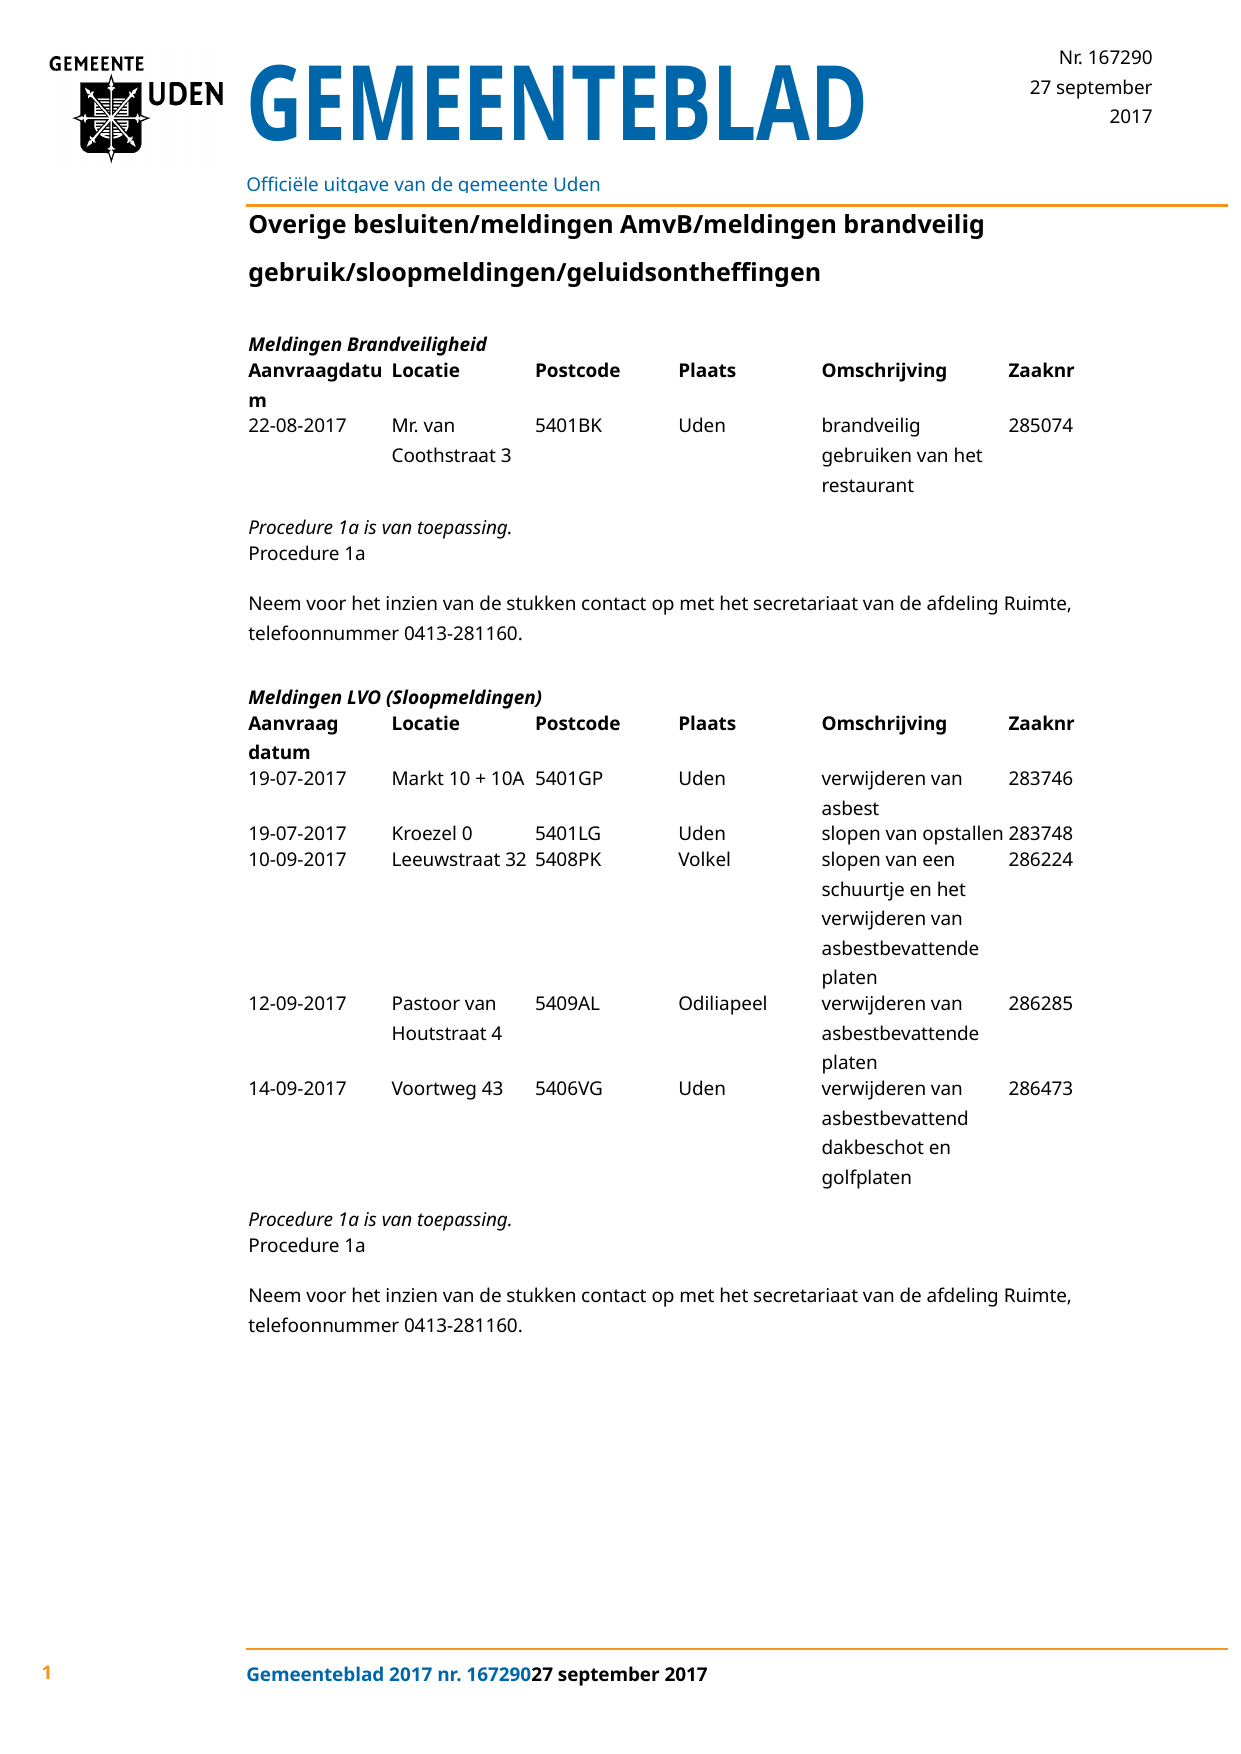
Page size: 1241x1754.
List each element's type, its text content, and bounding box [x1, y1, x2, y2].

table_cell 5401LG [535, 820, 678, 846]
table_header Omschrijving [821, 357, 1008, 413]
text Overige besluiten/meldingen AmvB/meldingen brandveilig gebruik/sloopmeldingen/geluidsontheffingen [248, 207, 1152, 288]
text Neem voor het inzien van de stukken contact op met het secretariaat van de afdeling Ruimte, telefoonnummer 0413-281160. [248, 590, 1152, 646]
table_cell 10-09-2017 [248, 846, 391, 990]
text Meldingen LVO (Sloopmeldingen) [248, 684, 1152, 710]
table_header Aanvraag datum [248, 710, 391, 765]
table_header Plaats [678, 710, 821, 765]
text Procedure 1a is van toepassing. [248, 514, 1152, 540]
table_cell 12-09-2017 [248, 990, 391, 1075]
table_header Zaaknr [1008, 357, 1152, 413]
table_cell Voortweg 43 [391, 1075, 535, 1189]
table_cell 5409AL [535, 990, 678, 1075]
text Procedure 1a [248, 1232, 1152, 1258]
text Neem voor het inzien van de stukken contact op met het secretariaat van de afdeling Ruimte, telefoonnummer 0413-281160. [248, 1282, 1152, 1338]
table_header Locatie [391, 357, 535, 413]
table_cell Uden [678, 413, 821, 497]
table_cell Volkel [678, 846, 821, 990]
table_cell Markt 10 + 10A [391, 765, 535, 820]
table_cell 285074 [1008, 413, 1152, 497]
table_cell Leeuwstraat 32 [391, 846, 535, 990]
table_header Locatie [391, 710, 535, 765]
table_cell verwijderen van asbestbevattend dakbeschot en golfplaten [821, 1075, 1008, 1189]
table_cell Pastoor van Houtstraat 4 [391, 990, 535, 1075]
table_cell 5401BK [535, 413, 678, 497]
table_header Zaaknr [1008, 710, 1152, 765]
table_cell Uden [678, 820, 821, 846]
table_header Omschrijving [821, 710, 1008, 765]
table_cell Uden [678, 765, 821, 820]
table_cell 19-07-2017 [248, 820, 391, 846]
table_cell slopen van een schuurtje en het verwijderen van asbestbevattende platen [821, 846, 1008, 990]
text Procedure 1a is van toepassing. [248, 1206, 1152, 1232]
table_cell 286224 [1008, 846, 1152, 990]
table_cell Kroezel 0 [391, 820, 535, 846]
table_cell 19-07-2017 [248, 765, 391, 820]
table_header Aanvraagdatum [248, 357, 391, 413]
picture [41, 47, 231, 172]
table_header Plaats [678, 357, 821, 413]
table_cell Mr. van Coothstraat 3 [391, 413, 535, 497]
text Meldingen Brandveiligheid [248, 331, 1152, 357]
table_cell 283748 [1008, 820, 1152, 846]
table_cell 5408PK [535, 846, 678, 990]
table_cell verwijderen van asbest [821, 765, 1008, 820]
table_cell 283746 [1008, 765, 1152, 820]
table_cell slopen van opstallen [821, 820, 1008, 846]
table_cell 22-08-2017 [248, 413, 391, 497]
table_cell Uden [678, 1075, 821, 1189]
table_cell 286473 [1008, 1075, 1152, 1189]
table_cell 5401GP [535, 765, 678, 820]
table_cell verwijderen van asbestbevattende platen [821, 990, 1008, 1075]
table_cell 14-09-2017 [248, 1075, 391, 1189]
table_cell 5406VG [535, 1075, 678, 1189]
text Procedure 1a [248, 540, 1152, 566]
table_cell 286285 [1008, 990, 1152, 1075]
table_cell Odiliapeel [678, 990, 821, 1075]
table_header Postcode [535, 357, 678, 413]
table_header Postcode [535, 710, 678, 765]
table_cell brandveilig gebruiken van het restaurant [821, 413, 1008, 497]
